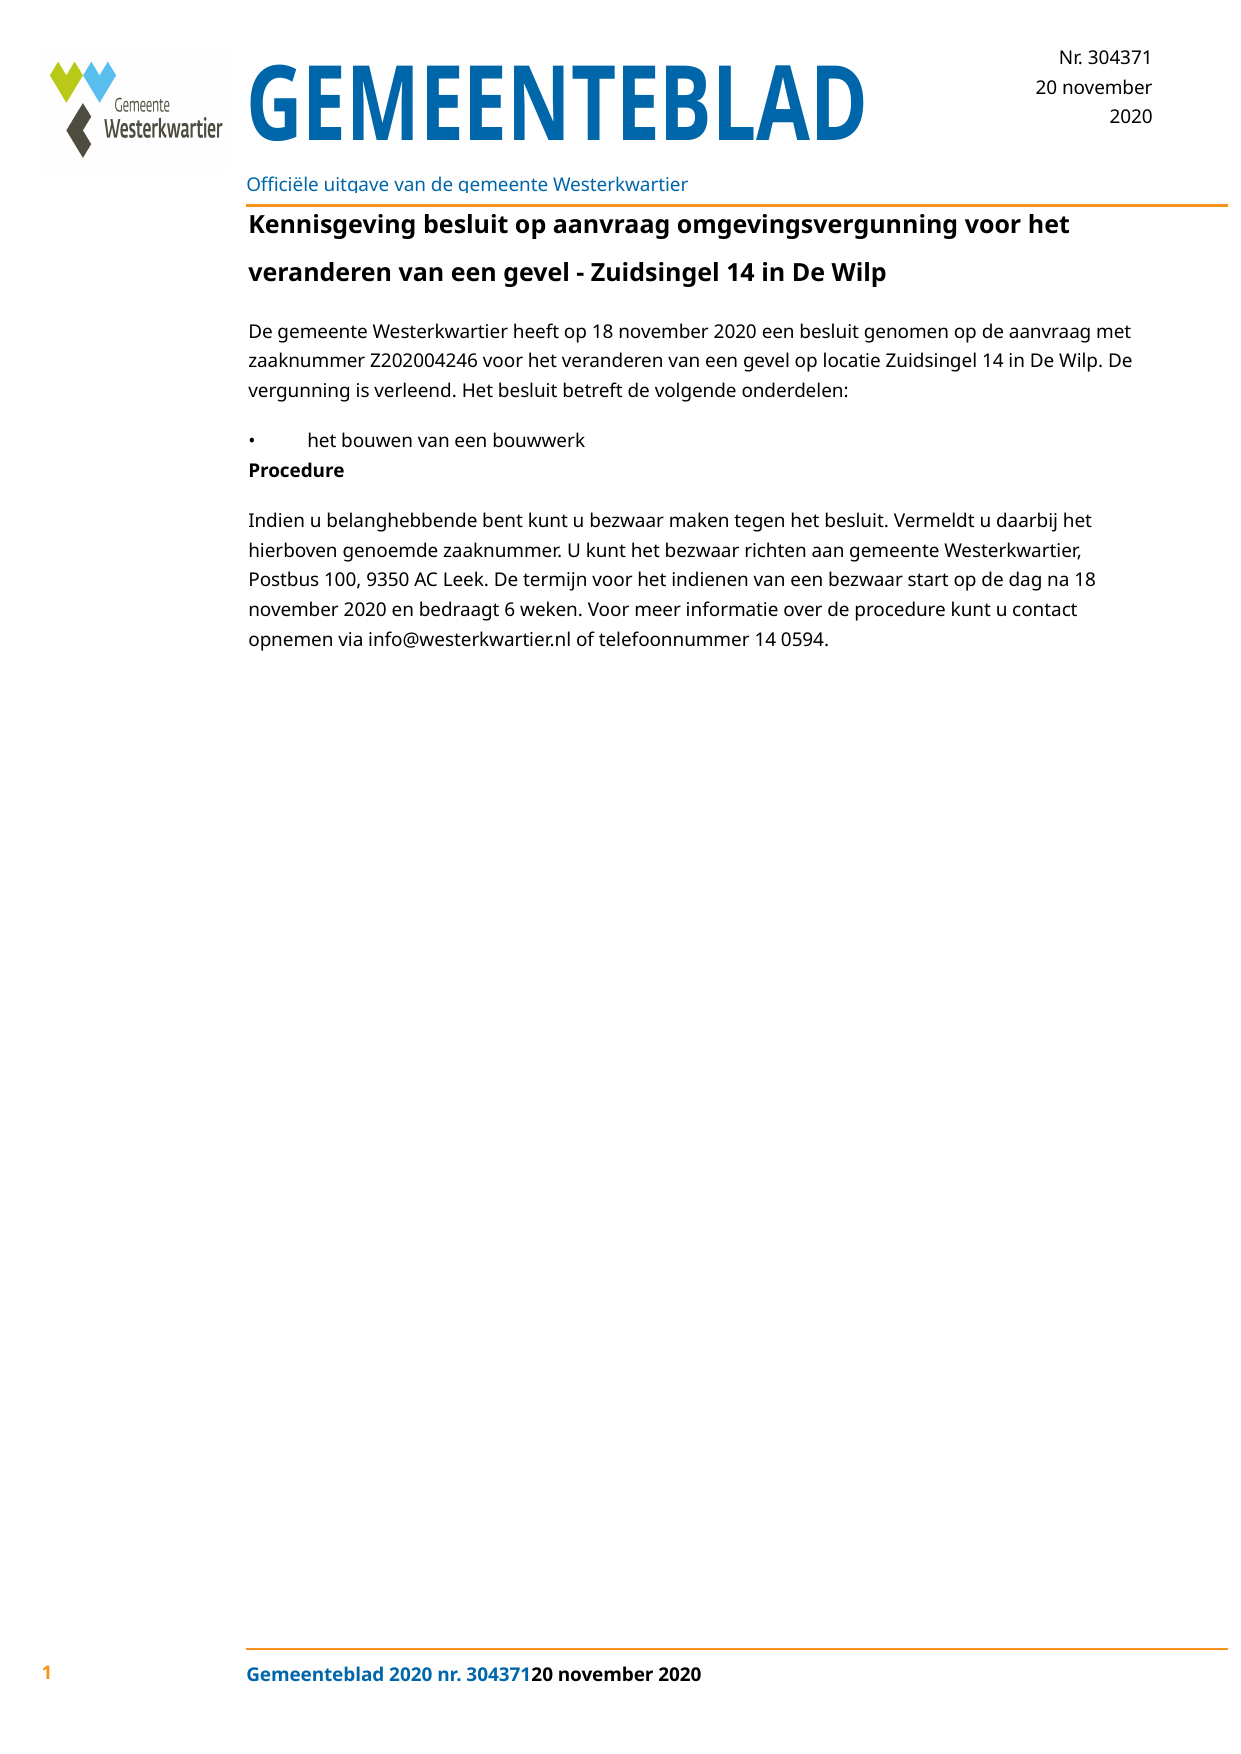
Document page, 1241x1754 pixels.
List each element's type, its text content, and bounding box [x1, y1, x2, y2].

text Kennisgeving besluit op aanvraag omgevingsvergunning voor het veranderen van een gevel - Zuidsingel 14 in De Wilp [248, 207, 1152, 288]
picture [41, 47, 231, 172]
text Indien u belanghebbende bent kunt u bezwaar maken tegen het besluit. Vermeldt u daarbij het hierboven genoemde zaaknummer. U kunt het bezwaar richten aan gemeente Westerkwartier, Postbus 100, 9350 AC Leek. De termijn voor het indienen van een bezwaar start op de dag na 18 november 2020 en bedraagt 6 weken. Voor meer informatie over de procedure kunt u contact opnemen via info@westerkwartier.nl of telefoonnummer 14 0594. [248, 507, 1152, 652]
text Procedure [248, 457, 1152, 483]
list het bouwen van een bouwwerk [248, 427, 1152, 453]
text De gemeente Westerkwartier heeft op 18 november 2020 een besluit genomen op de aanvraag met zaaknummer Z202004246 voor het veranderen van een gevel op locatie Zuidsingel 14 in De Wilp. De vergunning is verleend. Het besluit betreft de volgende onderdelen: [248, 318, 1152, 403]
